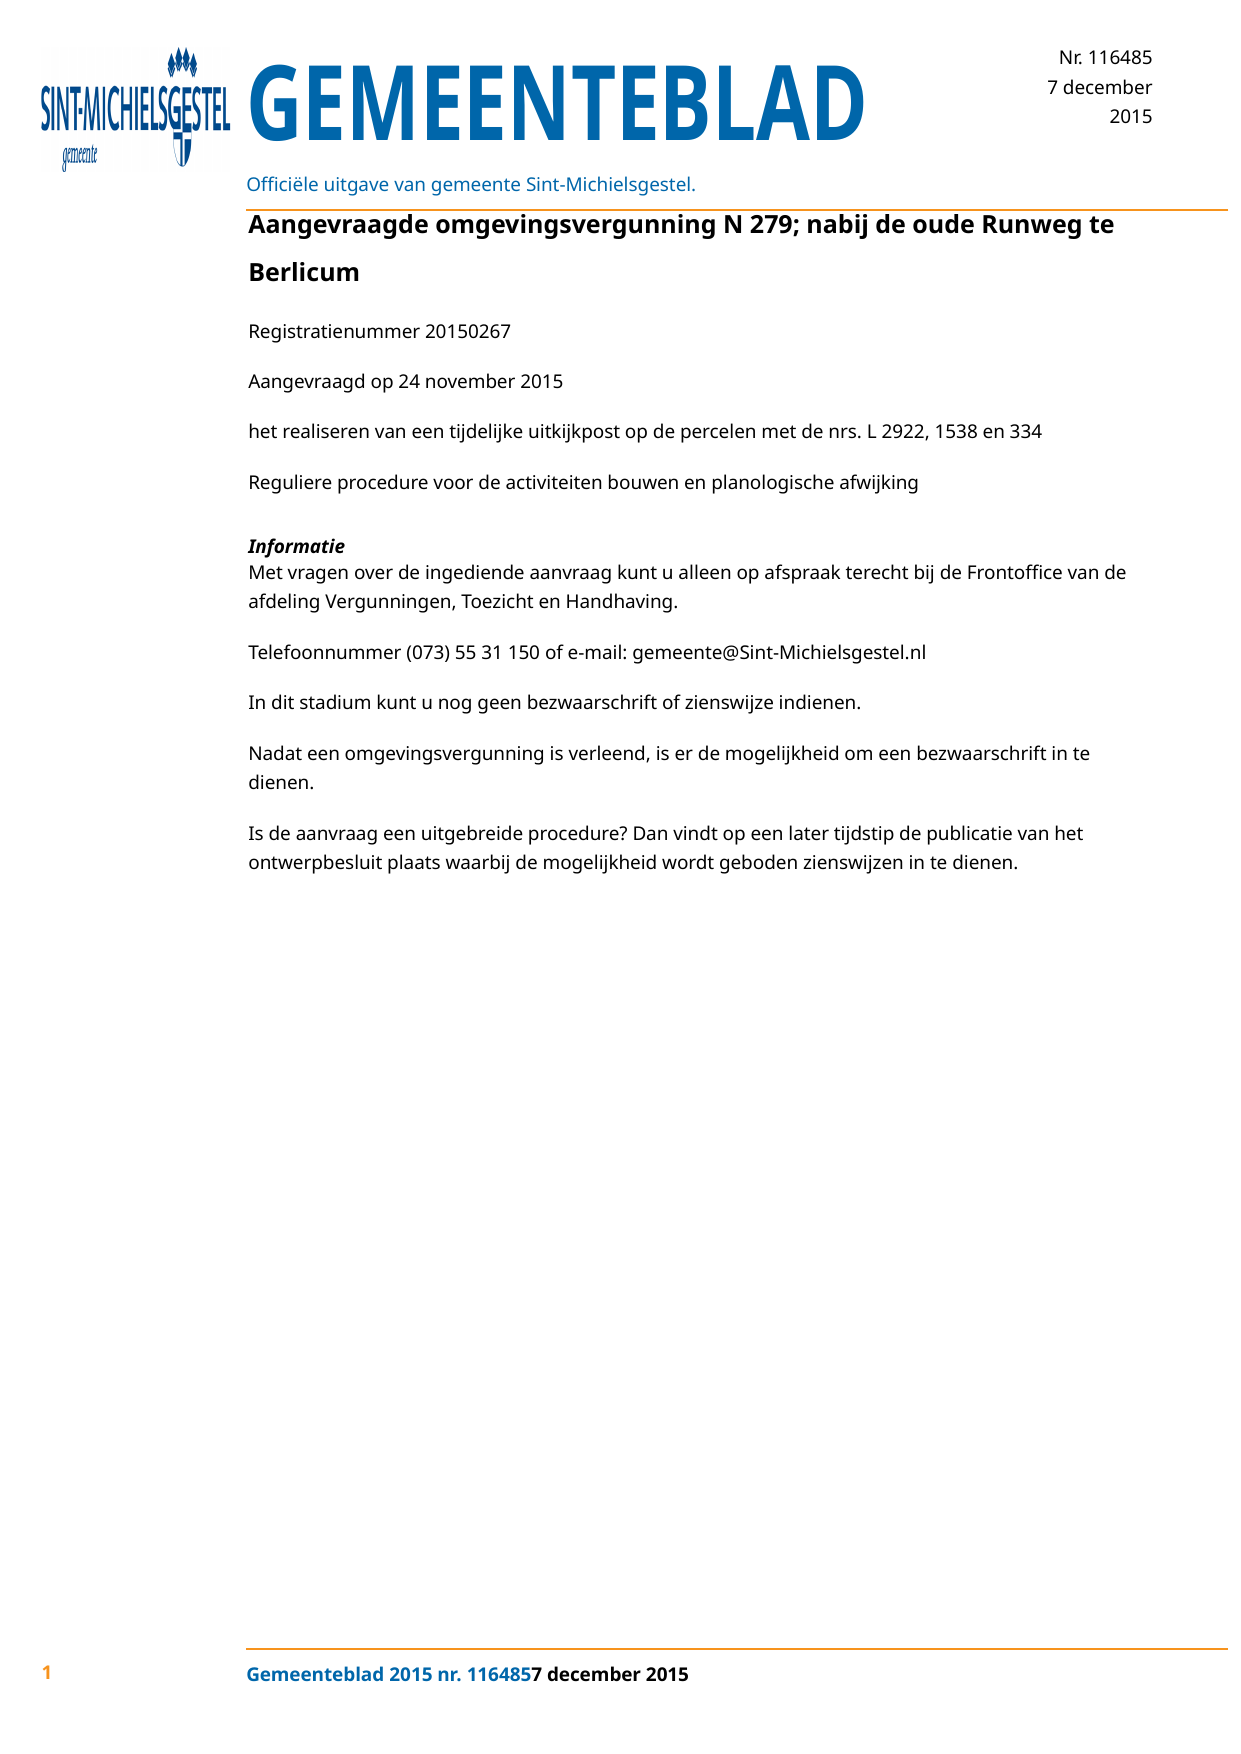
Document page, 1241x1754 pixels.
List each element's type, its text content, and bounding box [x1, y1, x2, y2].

text Aangevraagde omgevingsvergunning N 279; nabij de oude Runweg te Berlicum [248, 211, 1152, 288]
text In dit stadium kunt u nog geen bezwaarschrift of zienswijze indienen. [248, 689, 1152, 715]
text Is de aanvraag een uitgebreide procedure? Dan vindt op een later tijdstip de publicatie van het ontwerpbesluit plaats waarbij de mogelijkheid wordt geboden zienswijzen in te dienen. [248, 820, 1152, 875]
text Aangevraagd op 24 november 2015 [248, 368, 1152, 394]
text Informatie [248, 533, 1152, 559]
text Nadat een omgevingsvergunning is verleend, is er de mogelijkheid om een bezwaarschrift in te dienen. [248, 740, 1152, 795]
text het realiseren van een tijdelijke uitkijkpost op de percelen met de nrs. L 2922, 1538 en 334 [248, 419, 1152, 444]
text Met vragen over de ingediende aanvraag kunt u alleen op afspraak terecht bij de Frontoffice van de afdeling Vergunningen, Toezicht en Handhaving. [248, 559, 1152, 614]
text Reguliere procedure voor de activiteiten bouwen en planologische afwijking [248, 469, 1152, 495]
text Telefoonnummer (073) 55 31 150 of e-mail: gemeente@Sint-Michielsgestel.nl [248, 639, 1152, 664]
picture [41, 47, 231, 172]
text Registratienummer 20150267 [248, 318, 1152, 344]
